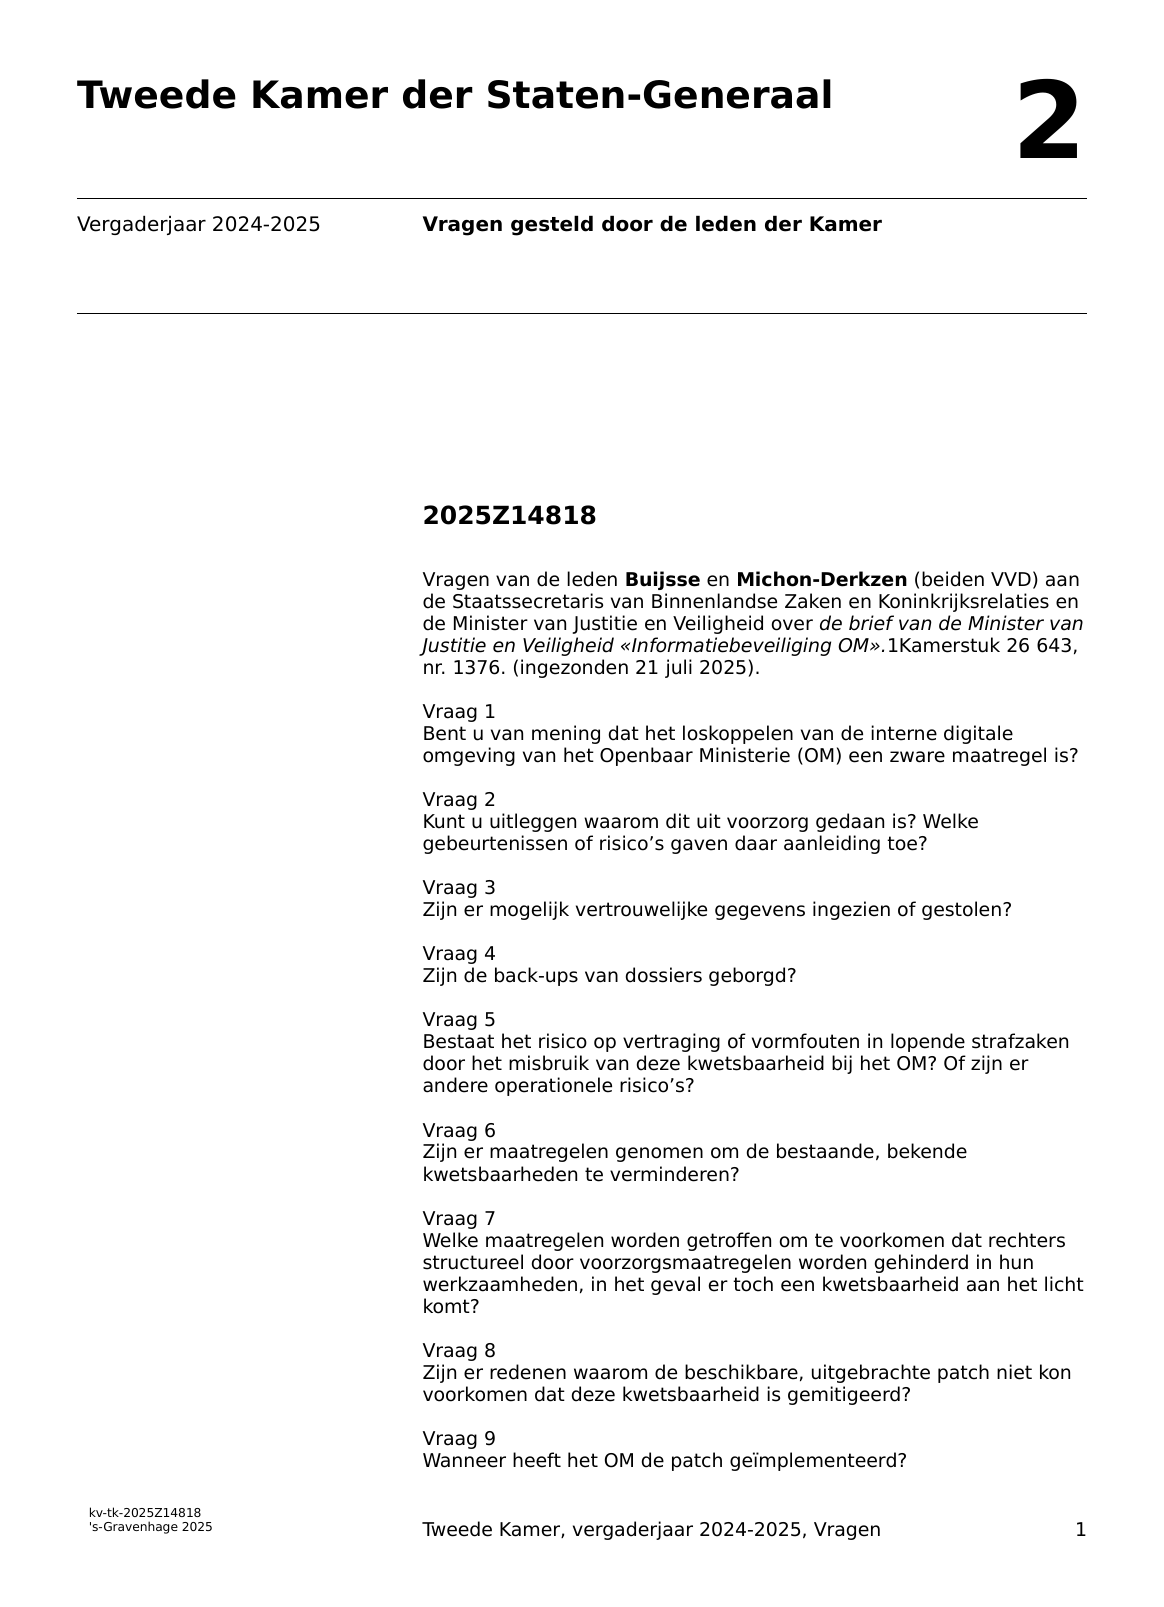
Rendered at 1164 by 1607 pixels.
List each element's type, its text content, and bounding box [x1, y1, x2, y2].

table_cell Vragen gesteld door de leden der Kamer [422, 199, 1087, 313]
text Vraag 3 [422, 877, 1087, 899]
text Zijn er maatregelen genomen om de bestaande, bekende kwetsbaarheden te verminderen? [422, 1141, 1087, 1185]
table_cell Vergaderjaar 2024-2025 [77, 199, 422, 313]
text Wanneer heeft het OM de patch geïmplementeerd? [422, 1450, 1087, 1472]
text Vraag 5 [422, 1009, 1087, 1031]
text Vraag 9 [422, 1428, 1087, 1450]
text Zijn er mogelijk vertrouwelijke gegevens ingezien of gestolen? [422, 899, 1087, 921]
text Vraag 7 [422, 1208, 1087, 1229]
text Welke maatregelen worden getroffen om te voorkomen dat rechters structureel door voorzorgsmaatregelen worden gehinderd in hun werkzaamheden, in het geval er toch een kwetsbaarheid aan het licht komt? [422, 1229, 1087, 1317]
text Zijn er redenen waarom de beschikbare, uitgebrachte patch niet kon voorkomen dat deze kwetsbaarheid is gemitigeerd? [422, 1362, 1087, 1406]
text Bent u van mening dat het loskoppelen van de interne digitale omgeving van het Openbaar Ministerie (OM) een zware maatregel is? [422, 723, 1087, 767]
text Vragen van de leden Buijsse en Michon-Derkzen (beiden VVD) aan de Staatssecretaris van Binnenlandse Zaken en Koninkrijksrelaties en de Minister van Justitie en Veiligheid over de brief van de Minister van Justitie en Veiligheid «Informatiebeveiliging OM».1Kamerstuk 26 643, nr. 1376. (ingezonden 21 juli 2025). [422, 569, 1087, 679]
text Vraag 4 [422, 943, 1087, 965]
text Vraag 2 [422, 789, 1087, 811]
text 's-Gravenhage 2025 [88, 1520, 323, 1534]
table_header Tweede Kamer der Staten-Generaal [77, 59, 886, 198]
text 2025Z14818 [422, 501, 1087, 531]
text Zijn de back-ups van dossiers geborgd? [422, 965, 1087, 987]
text Vraag 6 [422, 1119, 1087, 1141]
text kv-tk-2025Z14818 [88, 1506, 323, 1520]
table_header 2 [886, 59, 1087, 198]
text Vraag 8 [422, 1340, 1087, 1362]
text Bestaat het risico op vertraging of vormfouten in lopende strafzaken door het misbruik van deze kwetsbaarheid bij het OM? Of zijn er andere operationele risico’s? [422, 1031, 1087, 1097]
text Vraag 1 [422, 701, 1087, 723]
text Kunt u uitleggen waarom dit uit voorzorg gedaan is? Welke gebeurtenissen of risico’s gaven daar aanleiding toe? [422, 811, 1087, 855]
